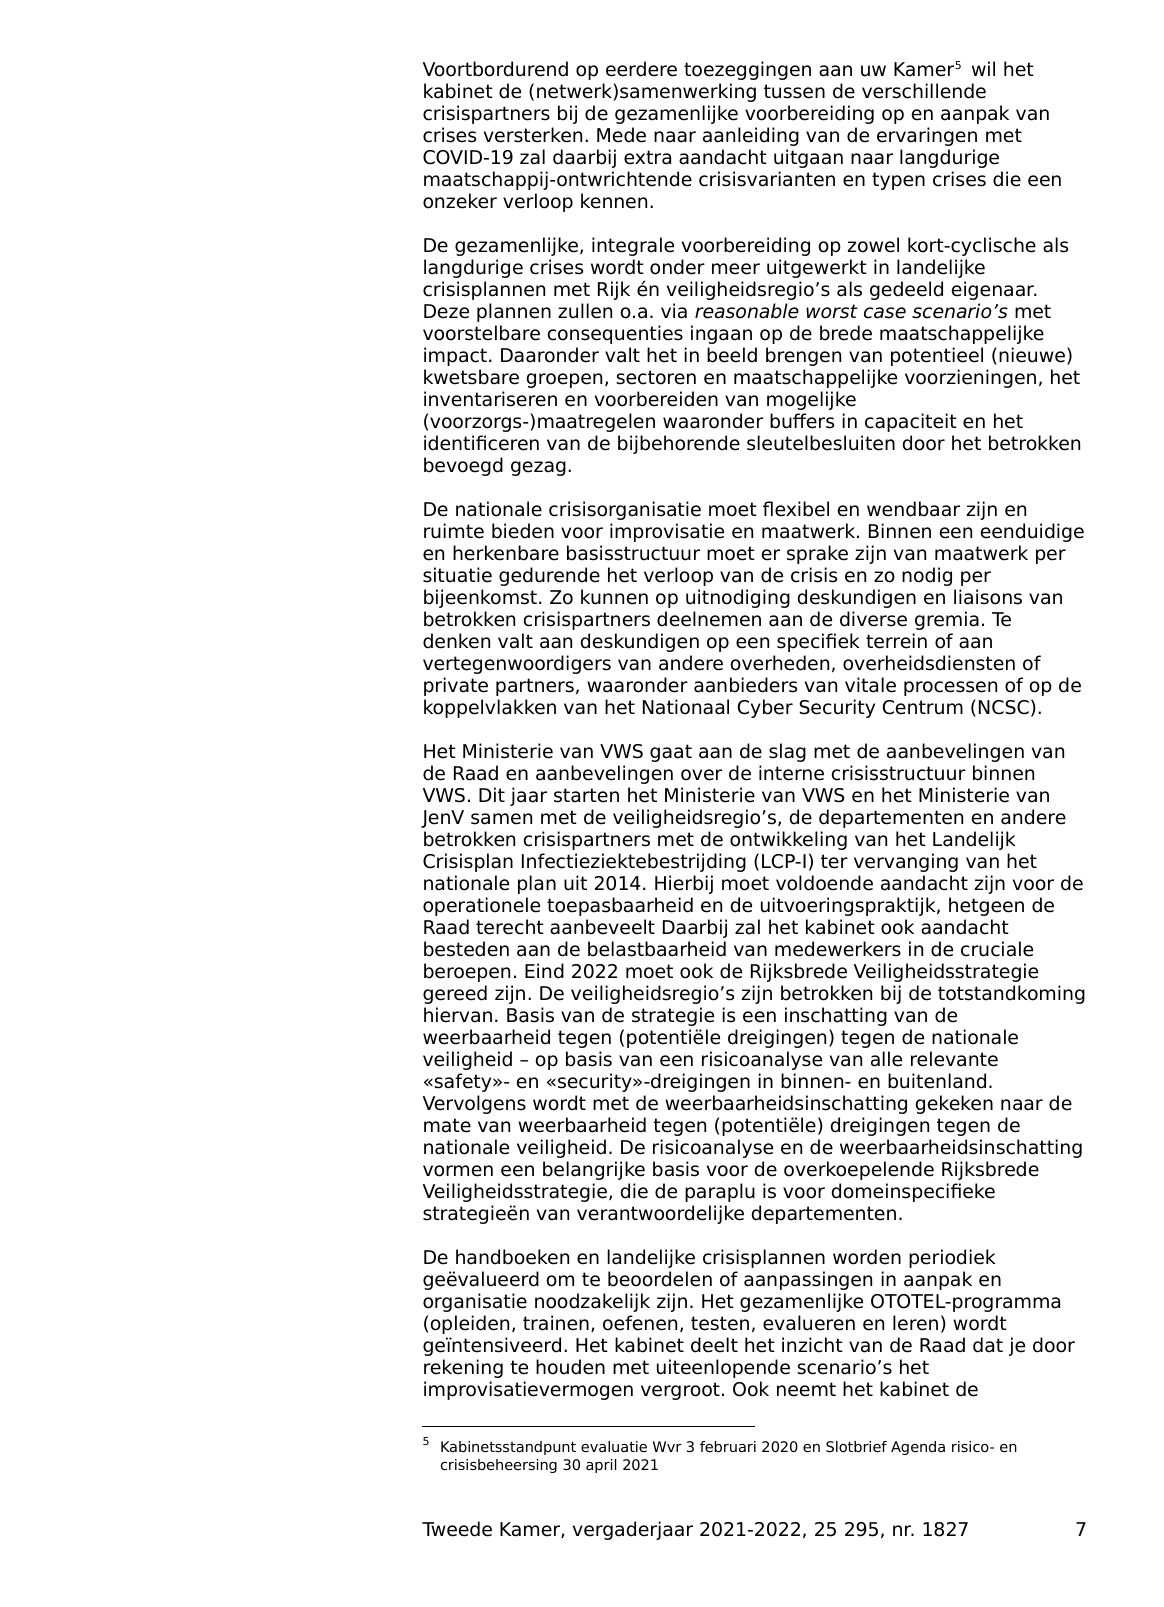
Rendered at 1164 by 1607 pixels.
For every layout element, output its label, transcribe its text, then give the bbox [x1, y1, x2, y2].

text Kabinetsstandpunt evaluatie Wvr 3 februari 2020 en Slotbrief Agenda risico- en crisisbeheersing 30 april 2021 [422, 1435, 1087, 1474]
text Voortbordurend op eerdere toezeggingen aan uw Kamer wil het kabinet de (netwerk)samenwerking tussen de verschillende crisispartners bij de gezamenlijke voorbereiding op en aanpak van crises versterken. Mede naar aanleiding van de ervaringen met COVID-19 zal daarbij extra aandacht uitgaan naar langdurige maatschappij-ontwrichtende crisisvarianten en typen crises die een onzeker verloop kennen. [422, 59, 1087, 213]
text Het Ministerie van VWS gaat aan de slag met de aanbevelingen van de Raad en aanbevelingen over de interne crisisstructuur binnen VWS. Dit jaar starten het Ministerie van VWS en het Ministerie van JenV samen met de veiligheidsregio’s, de departementen en andere betrokken crisispartners met de ontwikkeling van het Landelijk Crisisplan Infectieziektebestrijding (LCP-I) ter vervanging van het nationale plan uit 2014. Hierbij moet voldoende aandacht zijn voor de operationele toepasbaarheid en de uitvoeringspraktijk, hetgeen de Raad terecht aanbeveelt Daarbij zal het kabinet ook aandacht besteden aan de belastbaarheid van medewerkers in de cruciale beroepen. Eind 2022 moet ook de Rijksbrede Veiligheidsstrategie gereed zijn. De veiligheidsregio’s zijn betrokken bij de totstandkoming hiervan. Basis van de strategie is een inschatting van de weerbaarheid tegen (potentiële dreigingen) tegen de nationale veiligheid – op basis van een risicoanalyse van alle relevante «safety»- en «security»-dreigingen in binnen- en buitenland. Vervolgens wordt met de weerbaarheidsinschatting gekeken naar de mate van weerbaarheid tegen (potentiële) dreigingen tegen de nationale veiligheid. De risicoanalyse en de weerbaarheidsinschatting vormen een belangrijke basis voor de overkoepelende Rijksbrede Veiligheidsstrategie, die de paraplu is voor domeinspecifieke strategieën van verantwoordelijke departementen. [422, 741, 1087, 1224]
text De gezamenlijke, integrale voorbereiding op zowel kort-cyclische als langdurige crises wordt onder meer uitgewerkt in landelijke crisisplannen met Rijk én veiligheidsregio’s als gedeeld eigenaar. Deze plannen zullen o.a. via reasonable worst case scenario’s met voorstelbare consequenties ingaan op de brede maatschappelijke impact. Daaronder valt het in beeld brengen van potentieel (nieuwe) kwetsbare groepen, sectoren en maatschappelijke voorzieningen, het inventariseren en voorbereiden van mogelijke (voorzorgs-)maatregelen waaronder buffers in capaciteit en het identificeren van de bijbehorende sleutelbesluiten door het betrokken bevoegd gezag. [422, 235, 1087, 477]
text De nationale crisisorganisatie moet flexibel en wendbaar zijn en ruimte bieden voor improvisatie en maatwerk. Binnen een eenduidige en herkenbare basisstructuur moet er sprake zijn van maatwerk per situatie gedurende het verloop van de crisis en zo nodig per bijeenkomst. Zo kunnen op uitnodiging deskundigen en liaisons van betrokken crisispartners deelnemen aan de diverse gremia. Te denken valt aan deskundigen op een specifiek terrein of aan vertegenwoordigers van andere overheden, overheidsdiensten of private partners, waaronder aanbieders van vitale processen of op de koppelvlakken van het Nationaal Cyber Security Centrum (NCSC). [422, 499, 1087, 719]
text De handboeken en landelijke crisisplannen worden periodiek geëvalueerd om te beoordelen of aanpassingen in aanpak en organisatie noodzakelijk zijn. Het gezamenlijke OTOTEL-programma (opleiden, trainen, oefenen, testen, evalueren en leren) wordt geïntensiveerd. Het kabinet deelt het inzicht van de Raad dat je door rekening te houden met uiteenlopende scenario’s het improvisatievermogen vergroot. Ook neemt het kabinet de [422, 1247, 1087, 1401]
